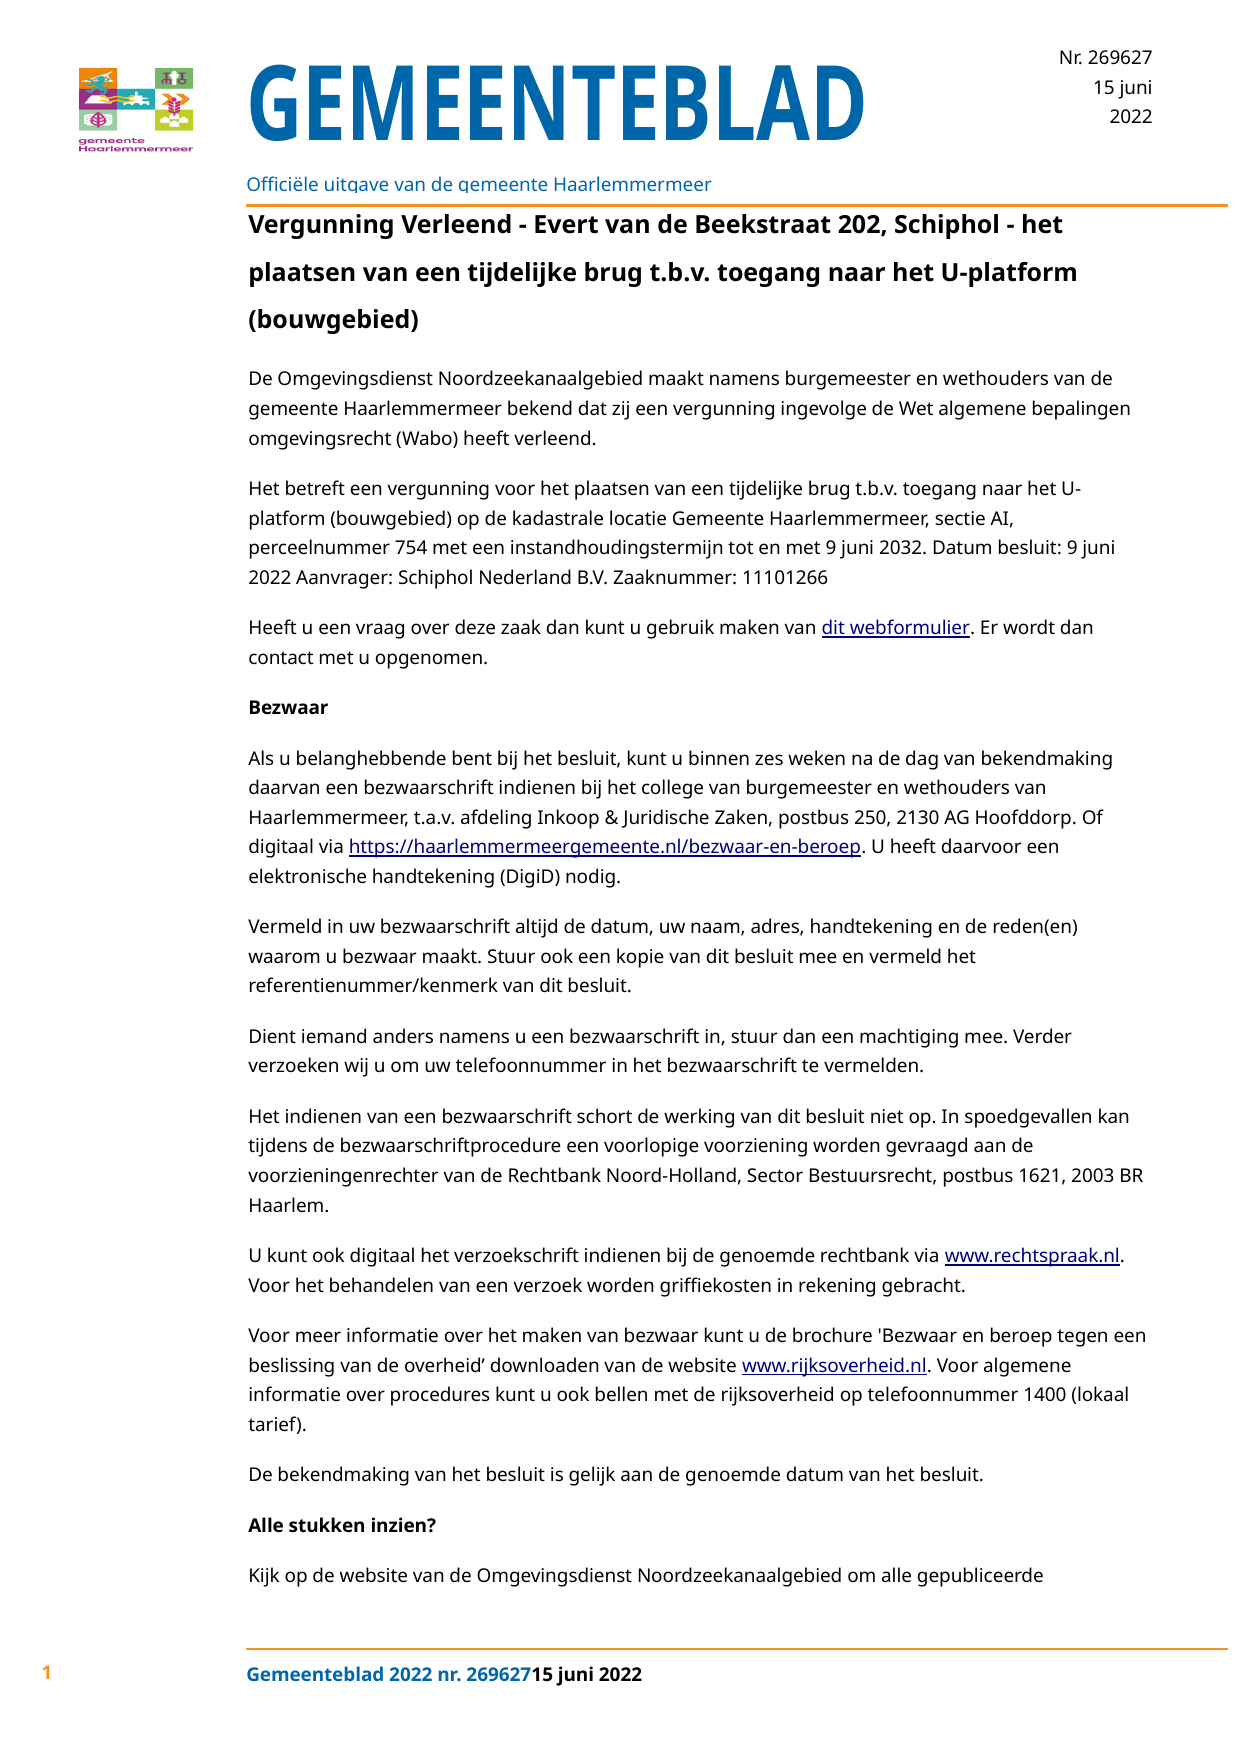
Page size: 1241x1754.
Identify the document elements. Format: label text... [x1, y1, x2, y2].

text Voor meer informatie over het maken van bezwaar kunt u de brochure 'Bezwaar en beroep tegen een beslissing van de overheid’ downloaden van de website www.rijksoverheid.nl. Voor algemene informatie over procedures kunt u ook bellen met de rijksoverheid op telefoonnummer 1400 (lokaal tarief). [248, 1322, 1152, 1437]
text Bezwaar [248, 694, 1152, 720]
text Kijk op de website van de Omgevingsdienst Noordzeekanaalgebied om alle gepubliceerde [248, 1562, 1152, 1588]
text De bekendmaking van het besluit is gelijk aan de genoemde datum van het besluit. [248, 1461, 1152, 1487]
text Alle stukken inzien? [248, 1512, 1152, 1537]
text De Omgevingsdienst Noordzeekanaalgebied maakt namens burgemeester en wethouders van de gemeente Haarlemmermeer bekend dat zij een vergunning ingevolge de Wet algemene bepalingen omgevingsrecht (Wabo) heeft verleend. [248, 366, 1152, 450]
text Dient iemand anders namens u een bezwaarschrift in, stuur dan een machtiging mee. Verder verzoeken wij u om uw telefoonnummer in het bezwaarschrift te vermelden. [248, 1023, 1152, 1078]
picture [41, 47, 231, 172]
text Als u belanghebbende bent bij het besluit, kunt u binnen zes weken na de dag van bekendmaking daarvan een bezwaarschrift indienen bij het college van burgemeester en wethouders van Haarlemmermeer, t.a.v. afdeling Inkoop & Juridische Zaken, postbus 250, 2130 AG Hoofddorp. Of digitaal via https://haarlemmermeergemeente.nl/bezwaar-en-beroep. U heeft daarvoor een elektronische handtekening (DigiD) nodig. [248, 745, 1152, 889]
text Vergunning Verleend - Evert van de Beekstraat 202, Schiphol - het plaatsen van een tijdelijke brug t.b.v. toegang naar het U-platform (bouwgebied) [248, 207, 1152, 336]
text Vermeld in uw bezwaarschrift altijd de datum, uw naam, adres, handtekening en de reden(en) waarom u bezwaar maakt. Stuur ook een kopie van dit besluit mee en vermeld het referentienummer/kenmerk van dit besluit. [248, 913, 1152, 998]
text Het betreft een vergunning voor het plaatsen van een tijdelijke brug t.b.v. toegang naar het U-platform (bouwgebied) op de kadastrale locatie Gemeente Haarlemmermeer, sectie AI, perceelnummer 754 met een instandhoudingstermijn tot en met 9 juni 2032. Datum besluit: 9 juni 2022 Aanvrager: Schiphol Nederland B.V. Zaaknummer: 11101266 [248, 475, 1152, 589]
text Heeft u een vraag over deze zaak dan kunt u gebruik maken van dit webformulier. Er wordt dan contact met u opgenomen. [248, 614, 1152, 669]
text U kunt ook digitaal het verzoekschrift indienen bij de genoemde rechtbank via www.rechtspraak.nl. Voor het behandelen van een verzoek worden griffiekosten in rekening gebracht. [248, 1242, 1152, 1297]
text Het indienen van een bezwaarschrift schort de werking van dit besluit niet op. In spoedgevallen kan tijdens de bezwaarschriftprocedure een voorlopige voorziening worden gevraagd aan de voorzieningenrechter van de Rechtbank Noord-Holland, Sector Bestuursrecht, postbus 1621, 2003 BR Haarlem. [248, 1103, 1152, 1217]
